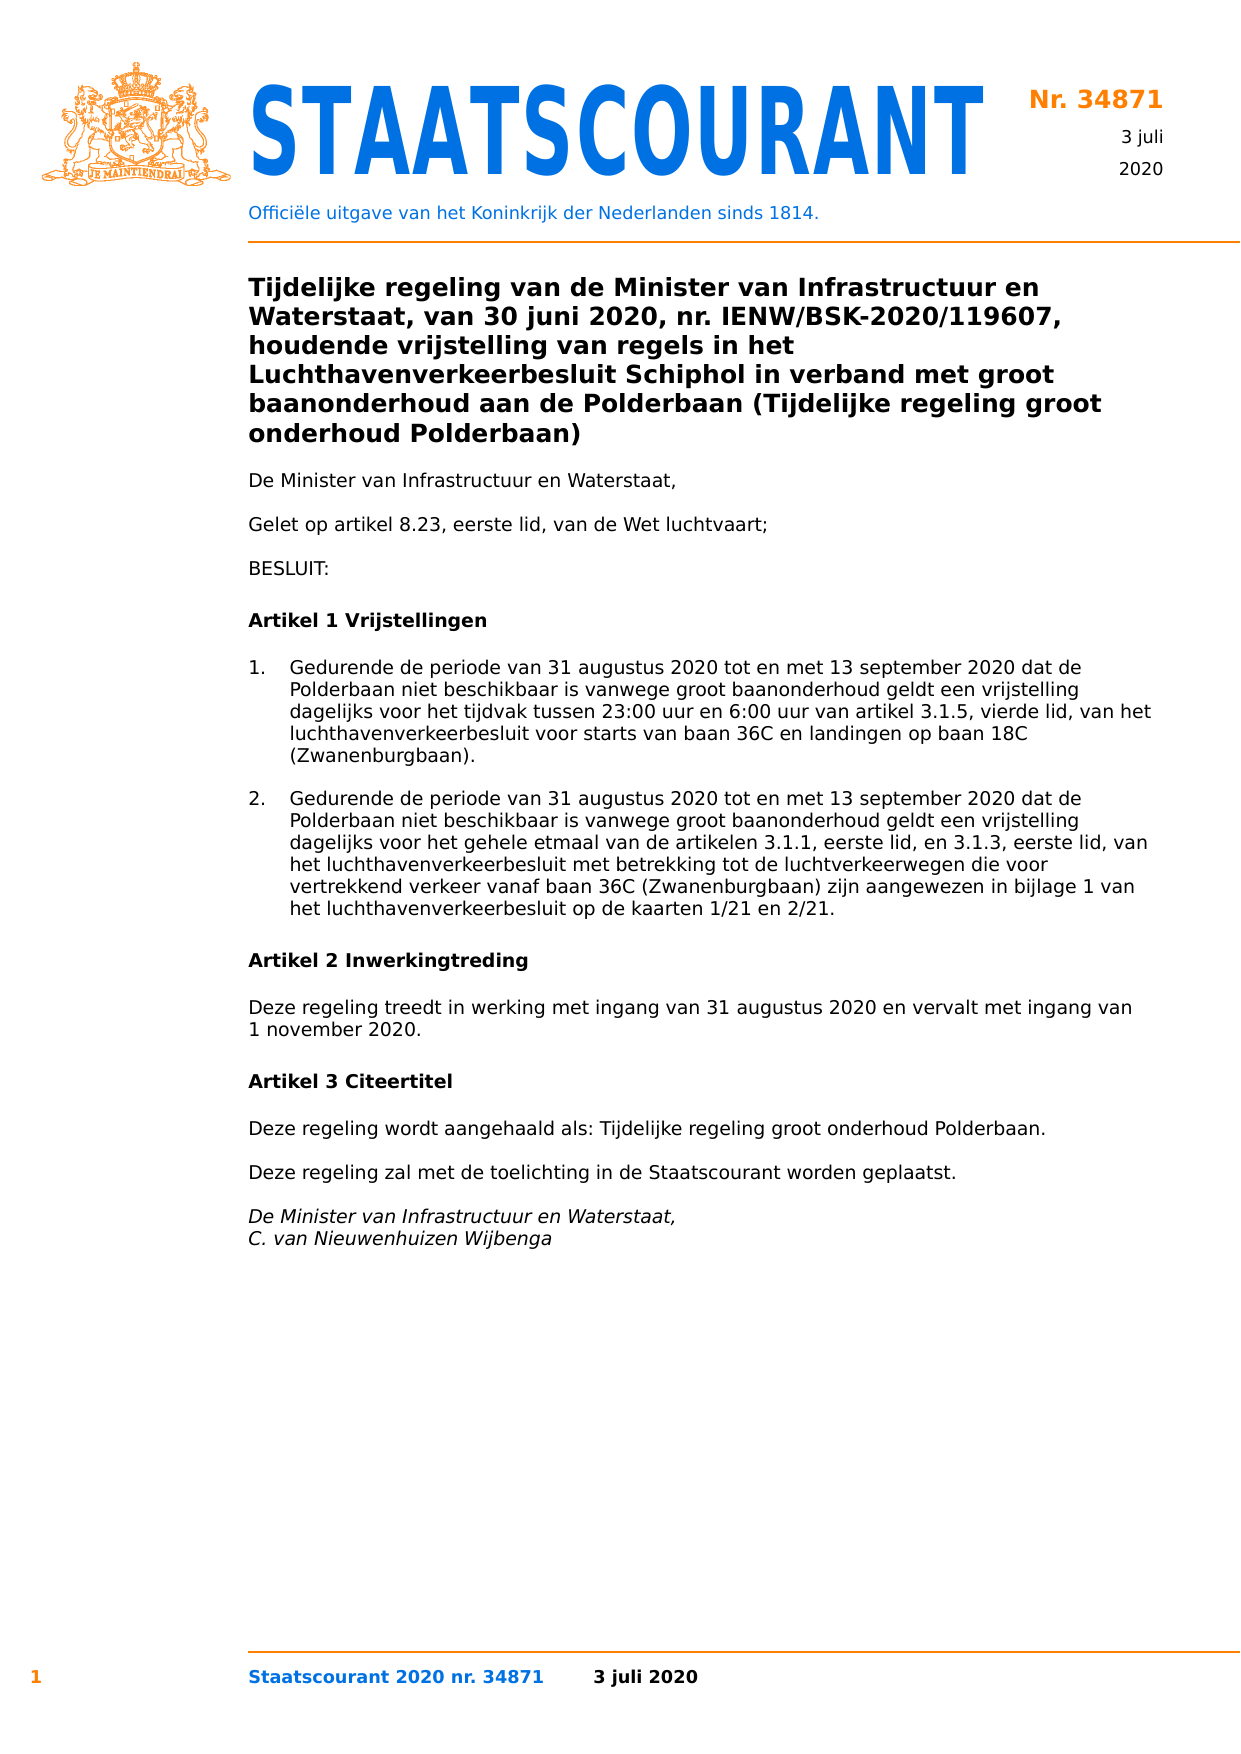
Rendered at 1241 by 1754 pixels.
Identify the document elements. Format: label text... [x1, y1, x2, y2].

subtitle Artikel 3 Citeertitel [248, 1071, 1163, 1093]
text BESLUIT: [248, 558, 1163, 579]
table_cell Officiële uitgave van het Koninkrijk der Nederlanden sinds 1814. [248, 203, 1240, 241]
subtitle Artikel 1 Vrijstellingen [248, 609, 1163, 632]
subtitle Tijdelijke regeling van de Minister van Infrastructuur en Waterstaat, van 30 juni 2020, nr. IENW/BSK-2020/119607, houdende vrijstelling van regels in het Luchthavenverkeerbesluit Schiphol in verband met groot baanonderhoud aan de Polderbaan (Tijdelijke regeling groot onderhoud Polderbaan) [248, 273, 1163, 448]
text 1. Gedurende de periode van 31 augustus 2020 tot en met 13 september 2020 dat de Polderbaan niet beschikbaar is vanwege groot baanonderhoud geldt een vrijstelling dagelijks voor het tijdvak tussen 23:00 uur en 6:00 uur van artikel 3.1.5, vierde lid, van het luchthavenverkeerbesluit voor starts van baan 36C en landingen op baan 18C (Zwanenburgbaan). [248, 657, 1163, 766]
text Deze regeling zal met de toelichting in de Staatscourant worden geplaatst. [248, 1162, 1163, 1184]
table_cell 2020 [998, 153, 1240, 203]
table_cell 3 juli [998, 121, 1240, 153]
picture [41, 62, 231, 186]
text Deze regeling wordt aangehaald als: Tijdelijke regeling groot onderhoud Polderbaan. [248, 1118, 1163, 1140]
text Deze regeling treedt in werking met ingang van 31 augustus 2020 en vervalt met ingang van 1 november 2020. [248, 997, 1163, 1041]
text De Minister van Infrastructuur en Waterstaat, [248, 470, 1163, 492]
text De Minister van Infrastructuur en Waterstaat, C. van Nieuwenhuizen Wijbenga [248, 1206, 1163, 1250]
text 2. Gedurende de periode van 31 augustus 2020 tot en met 13 september 2020 dat de Polderbaan niet beschikbaar is vanwege groot baanonderhoud geldt een vrijstelling dagelijks voor het gehele etmaal van de artikelen 3.1.1, eerste lid, en 3.1.3, eerste lid, van het luchthavenverkeerbesluit met betrekking tot de luchtverkeerwegen die voor vertrekkend verkeer vanaf baan 36C (Zwanenburgbaan) zijn aangewezen in bijlage 1 van het luchthavenverkeerbesluit op de kaarten 1/21 en 2/21. [248, 788, 1163, 920]
subtitle Artikel 2 Inwerkingtreding [248, 950, 1163, 972]
table_header Nr. 34871 [998, 62, 1240, 121]
table_header [25, 62, 248, 241]
table_header STAATSCOURANT [248, 62, 998, 203]
text Gelet op artikel 8.23, eerste lid, van de Wet luchtvaart; [248, 514, 1163, 536]
